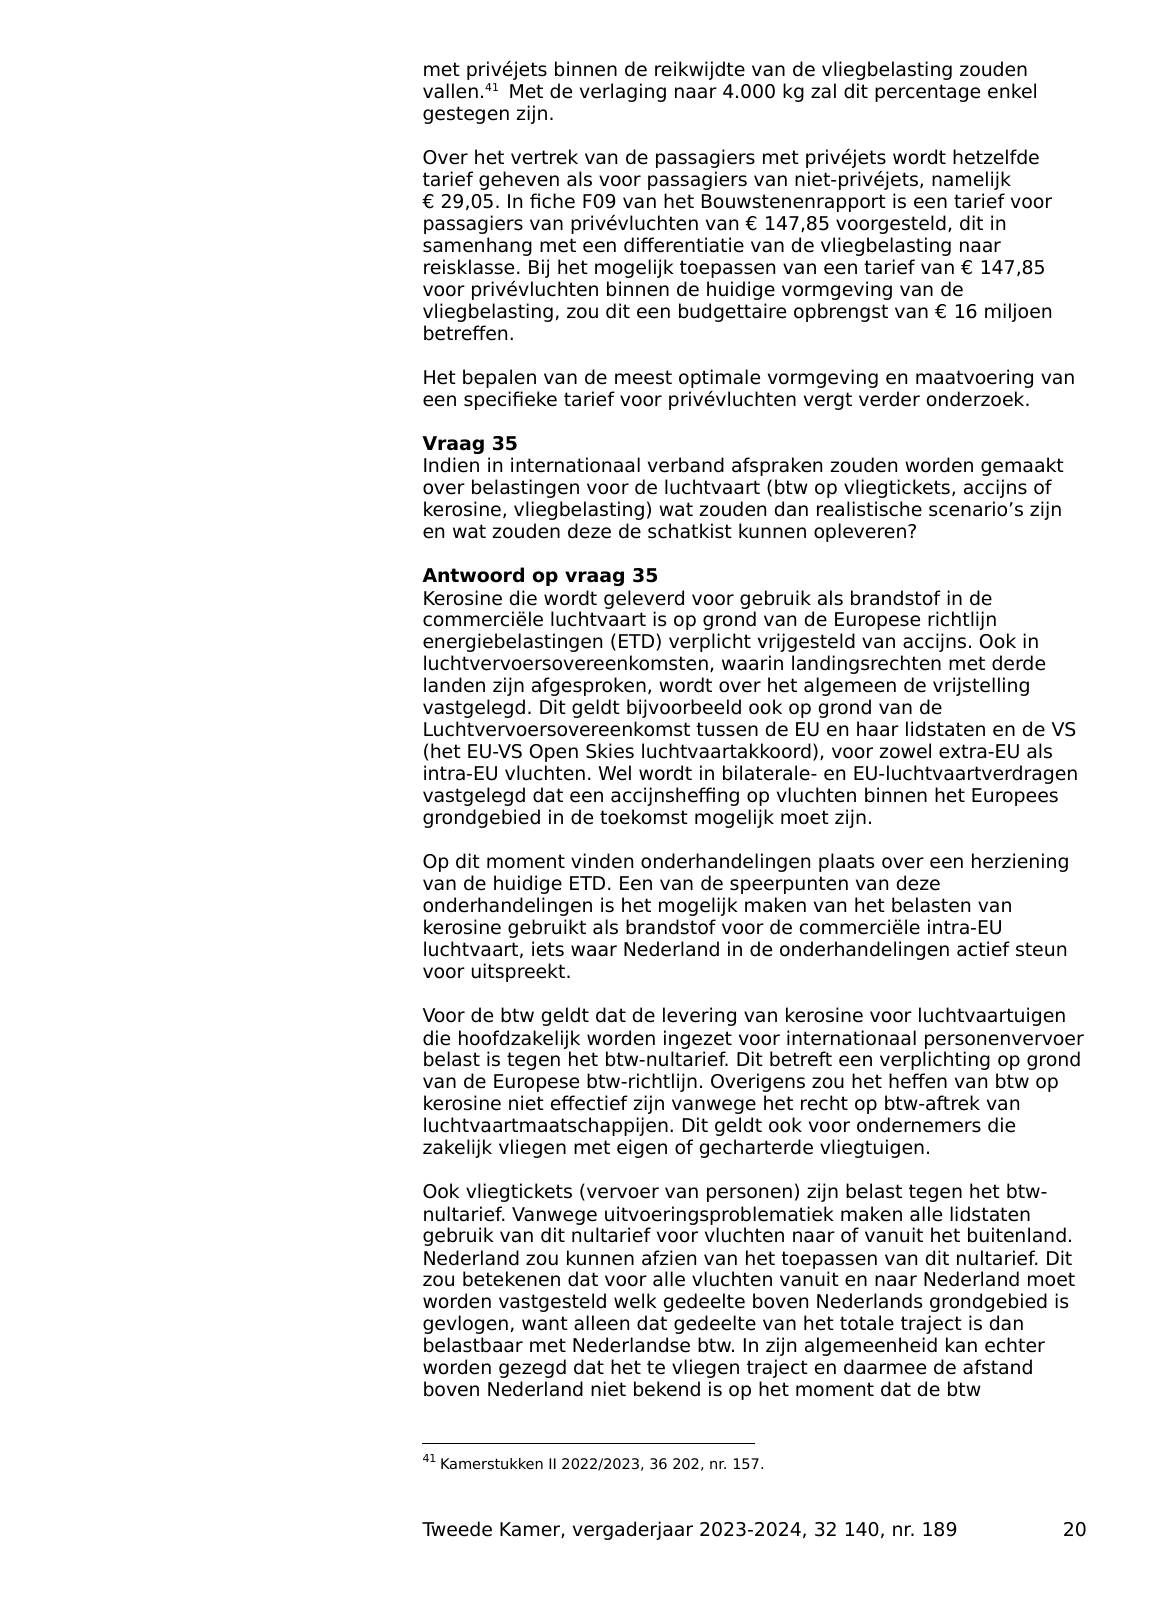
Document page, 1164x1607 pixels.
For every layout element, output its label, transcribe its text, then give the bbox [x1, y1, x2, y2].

text met privéjets binnen de reikwijdte van de vliegbelasting zouden vallen. Met de verlaging naar 4.000 kg zal dit percentage enkel gestegen zijn. [422, 59, 1087, 125]
text Over het vertrek van de passagiers met privéjets wordt hetzelfde tarief geheven als voor passagiers van niet-privéjets, namelijk € 29,05. In fiche F09 van het Bouwstenenrapport is een tarief voor passagiers van privévluchten van € 147,85 voorgesteld, dit in samenhang met een differentiatie van de vliegbelasting naar reisklasse. Bij het mogelijk toepassen van een tarief van € 147,85 voor privévluchten binnen de huidige vormgeving van de vliegbelasting, zou dit een budgettaire opbrengst van € 16 miljoen betreffen. [422, 147, 1087, 345]
text Vraag 35 [422, 433, 1087, 455]
text Op dit moment vinden onderhandelingen plaats over een herziening van de huidige ETD. Een van de speerpunten van deze onderhandelingen is het mogelijk maken van het belasten van kerosine gebruikt als brandstof voor de commerciële intra-EU luchtvaart, iets waar Nederland in de onderhandelingen actief steun voor uitspreekt. [422, 851, 1087, 983]
text Voor de btw geldt dat de levering van kerosine voor luchtvaartuigen die hoofdzakelijk worden ingezet voor internationaal personenvervoer belast is tegen het btw-nultarief. Dit betreft een verplichting op grond van de Europese btw-richtlijn. Overigens zou het heffen van btw op kerosine niet effectief zijn vanwege het recht op btw-aftrek van luchtvaartmaatschappijen. Dit geldt ook voor ondernemers die zakelijk vliegen met eigen of gecharterde vliegtuigen. [422, 1005, 1087, 1159]
text Kerosine die wordt geleverd voor gebruik als brandstof in de commerciële luchtvaart is op grond van de Europese richtlijn energiebelastingen (ETD) verplicht vrijgesteld van accijns. Ook in luchtvervoersovereenkomsten, waarin landingsrechten met derde landen zijn afgesproken, wordt over het algemeen de vrijstelling vastgelegd. Dit geldt bijvoorbeeld ook op grond van de Luchtvervoersovereenkomst tussen de EU en haar lidstaten en de VS (het EU-VS Open Skies luchtvaartakkoord), voor zowel extra-EU als intra-EU vluchten. Wel wordt in bilaterale- en EU-luchtvaartverdragen vastgelegd dat een accijnsheffing op vluchten binnen het Europees grondgebied in de toekomst mogelijk moet zijn. [422, 587, 1087, 829]
text Het bepalen van de meest optimale vormgeving en maatvoering van een specifieke tarief voor privévluchten vergt verder onderzoek. [422, 367, 1087, 411]
text Kamerstukken II 2022/2023, 36 202, nr. 157. [422, 1452, 1087, 1474]
text Indien in internationaal verband afspraken zouden worden gemaakt over belastingen voor de luchtvaart (btw op vliegtickets, accijns of kerosine, vliegbelasting) wat zouden dan realistische scenario’s zijn en wat zouden deze de schatkist kunnen opleveren? [422, 455, 1087, 543]
text Ook vliegtickets (vervoer van personen) zijn belast tegen het btw-nultarief. Vanwege uitvoeringsproblematiek maken alle lidstaten gebruik van dit nultarief voor vluchten naar of vanuit het buitenland. Nederland zou kunnen afzien van het toepassen van dit nultarief. Dit zou betekenen dat voor alle vluchten vanuit en naar Nederland moet worden vastgesteld welk gedeelte boven Nederlands grondgebied is gevlogen, want alleen dat gedeelte van het totale traject is dan belastbaar met Nederlandse btw. In zijn algemeenheid kan echter worden gezegd dat het te vliegen traject en daarmee de afstand boven Nederland niet bekend is op het moment dat de btw [422, 1181, 1087, 1401]
text Antwoord op vraag 35 [422, 565, 1087, 587]
